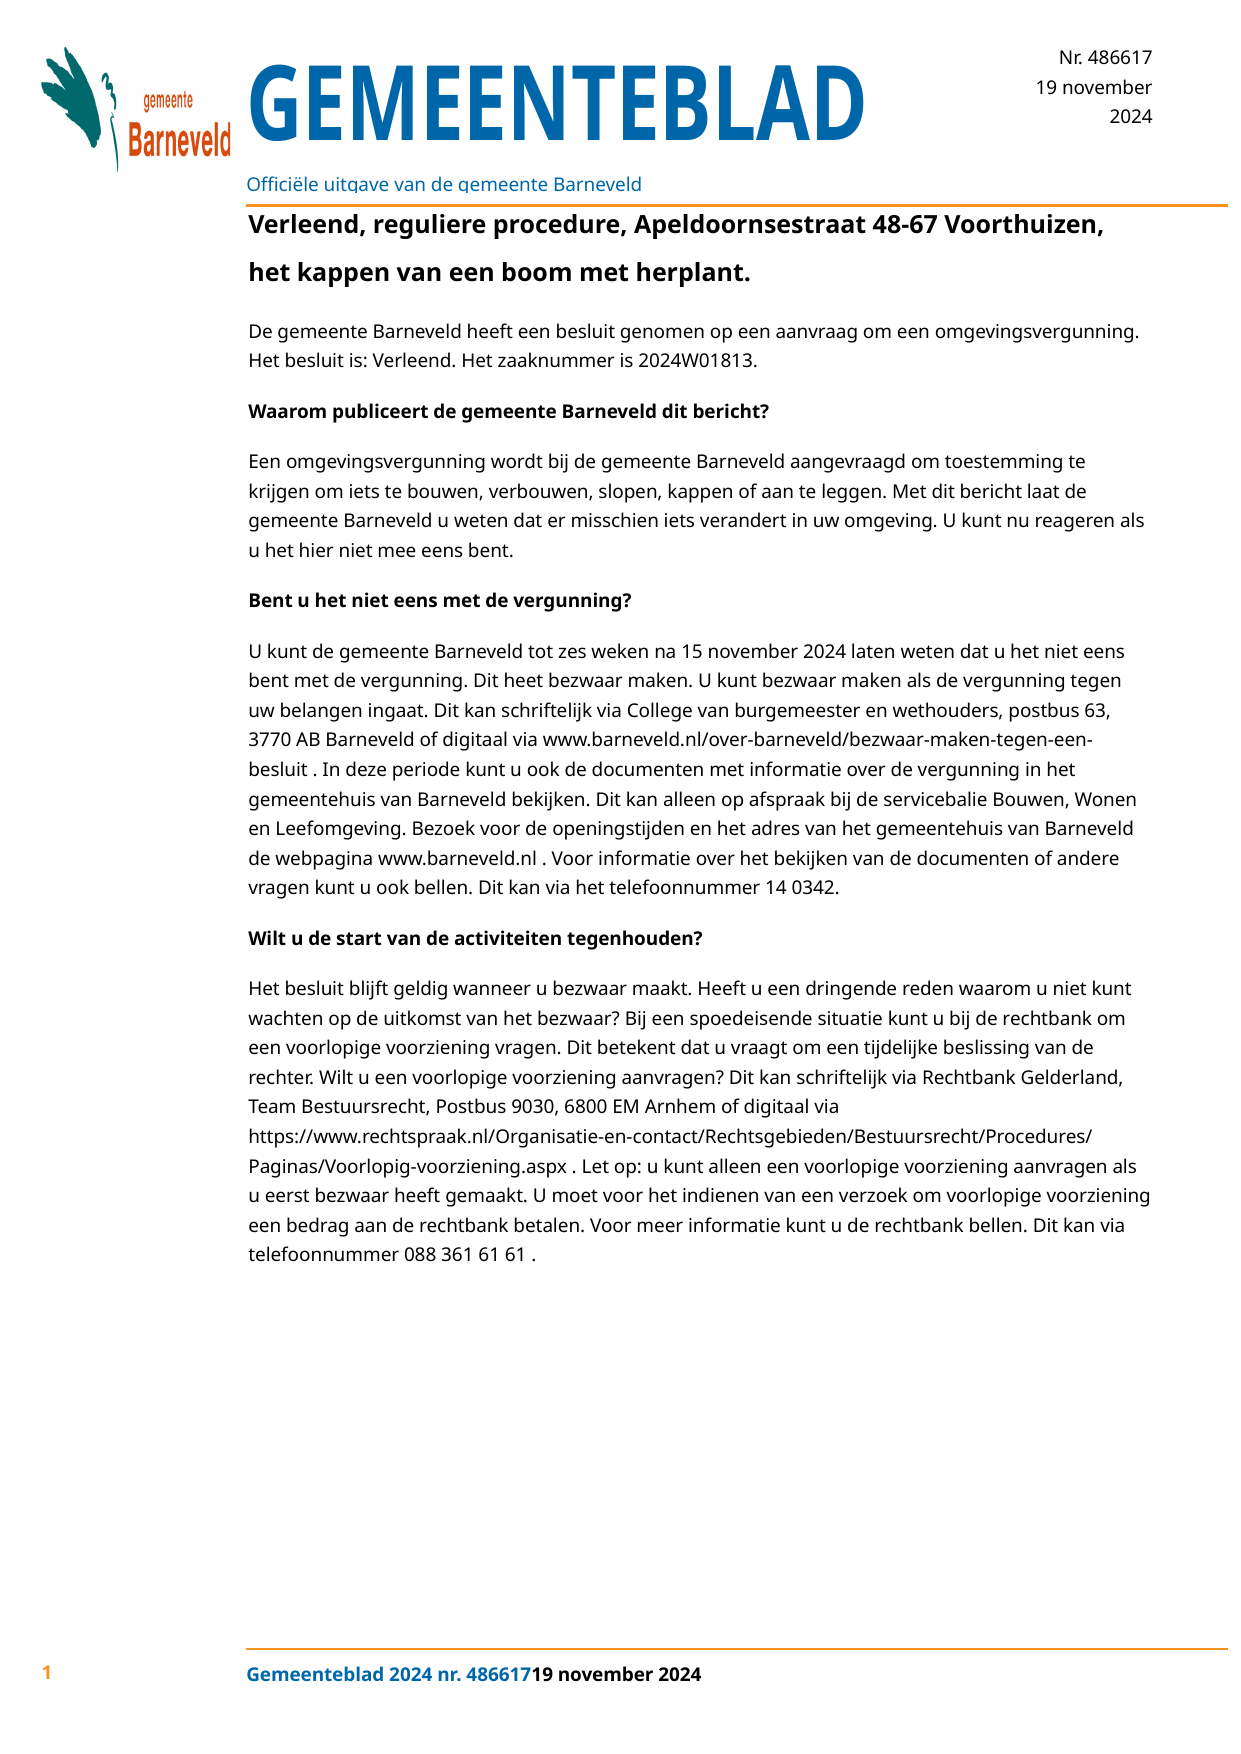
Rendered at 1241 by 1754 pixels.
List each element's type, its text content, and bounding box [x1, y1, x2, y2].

text Verleend, reguliere procedure, Apeldoornsestraat 48-67 Voorthuizen, het kappen van een boom met herplant. [248, 207, 1152, 288]
text Wilt u de start van de activiteiten tegenhouden? [248, 925, 1152, 951]
text U kunt de gemeente Barneveld tot zes weken na 15 november 2024 laten weten dat u het niet eens bent met de vergunning. Dit heet bezwaar maken. U kunt bezwaar maken als de vergunning tegen uw belangen ingaat. Dit kan schriftelijk via College van burgemeester en wethouders, postbus 63, 3770 AB Barneveld of digitaal via www.barneveld.nl/over-barneveld/bezwaar-maken-tegen-een-besluit . In deze periode kunt u ook de documenten met informatie over de vergunning in het gemeentehuis van Barneveld bekijken. Dit kan alleen op afspraak bij de servicebalie Bouwen, Wonen en Leefomgeving. Bezoek voor de openingstijden en het adres van het gemeentehuis van Barneveld de webpagina www.barneveld.nl . Voor informatie over het bekijken van de documenten of andere vragen kunt u ook bellen. Dit kan via het telefoonnummer 14 0342. [248, 638, 1152, 900]
text Een omgevingsvergunning wordt bij de gemeente Barneveld aangevraagd om toestemming te krijgen om iets te bouwen, verbouwen, slopen, kappen of aan te leggen. Met dit bericht laat de gemeente Barneveld u weten dat er misschien iets verandert in uw omgeving. U kunt nu reageren als u het hier niet mee eens bent. [248, 448, 1152, 563]
text De gemeente Barneveld heeft een besluit genomen op een aanvraag om een omgevingsvergunning. Het besluit is: Verleend. Het zaaknummer is 2024W01813. [248, 318, 1152, 373]
text Het besluit blijft geldig wanneer u bezwaar maakt. Heeft u een dringende reden waarom u niet kunt wachten op de uitkomst van het bezwaar? Bij een spoedeisende situatie kunt u bij de rechtbank om een voorlopige voorziening vragen. Dit betekent dat u vraagt om een tijdelijke beslissing van de rechter. Wilt u een voorlopige voorziening aanvragen? Dit kan schriftelijk via Rechtbank Gelderland, Team Bestuursrecht, Postbus 9030, 6800 EM Arnhem of digitaal via https://www.rechtspraak.nl/Organisatie-en-contact/Rechtsgebieden/Bestuursrecht/Procedures/Paginas/Voorlopig-voorziening.aspx . Let op: u kunt alleen een voorlopige voorziening aanvragen als u eerst bezwaar heeft gemaakt. U moet voor het indienen van een verzoek om voorlopige voorziening een bedrag aan de rechtbank betalen. Voor meer informatie kunt u de rechtbank bellen. Dit kan via telefoonnummer 088 361 61 61 . [248, 975, 1152, 1267]
text Bent u het niet eens met de vergunning? [248, 587, 1152, 613]
text Waarom publiceert de gemeente Barneveld dit bericht? [248, 398, 1152, 424]
picture [41, 47, 231, 172]
